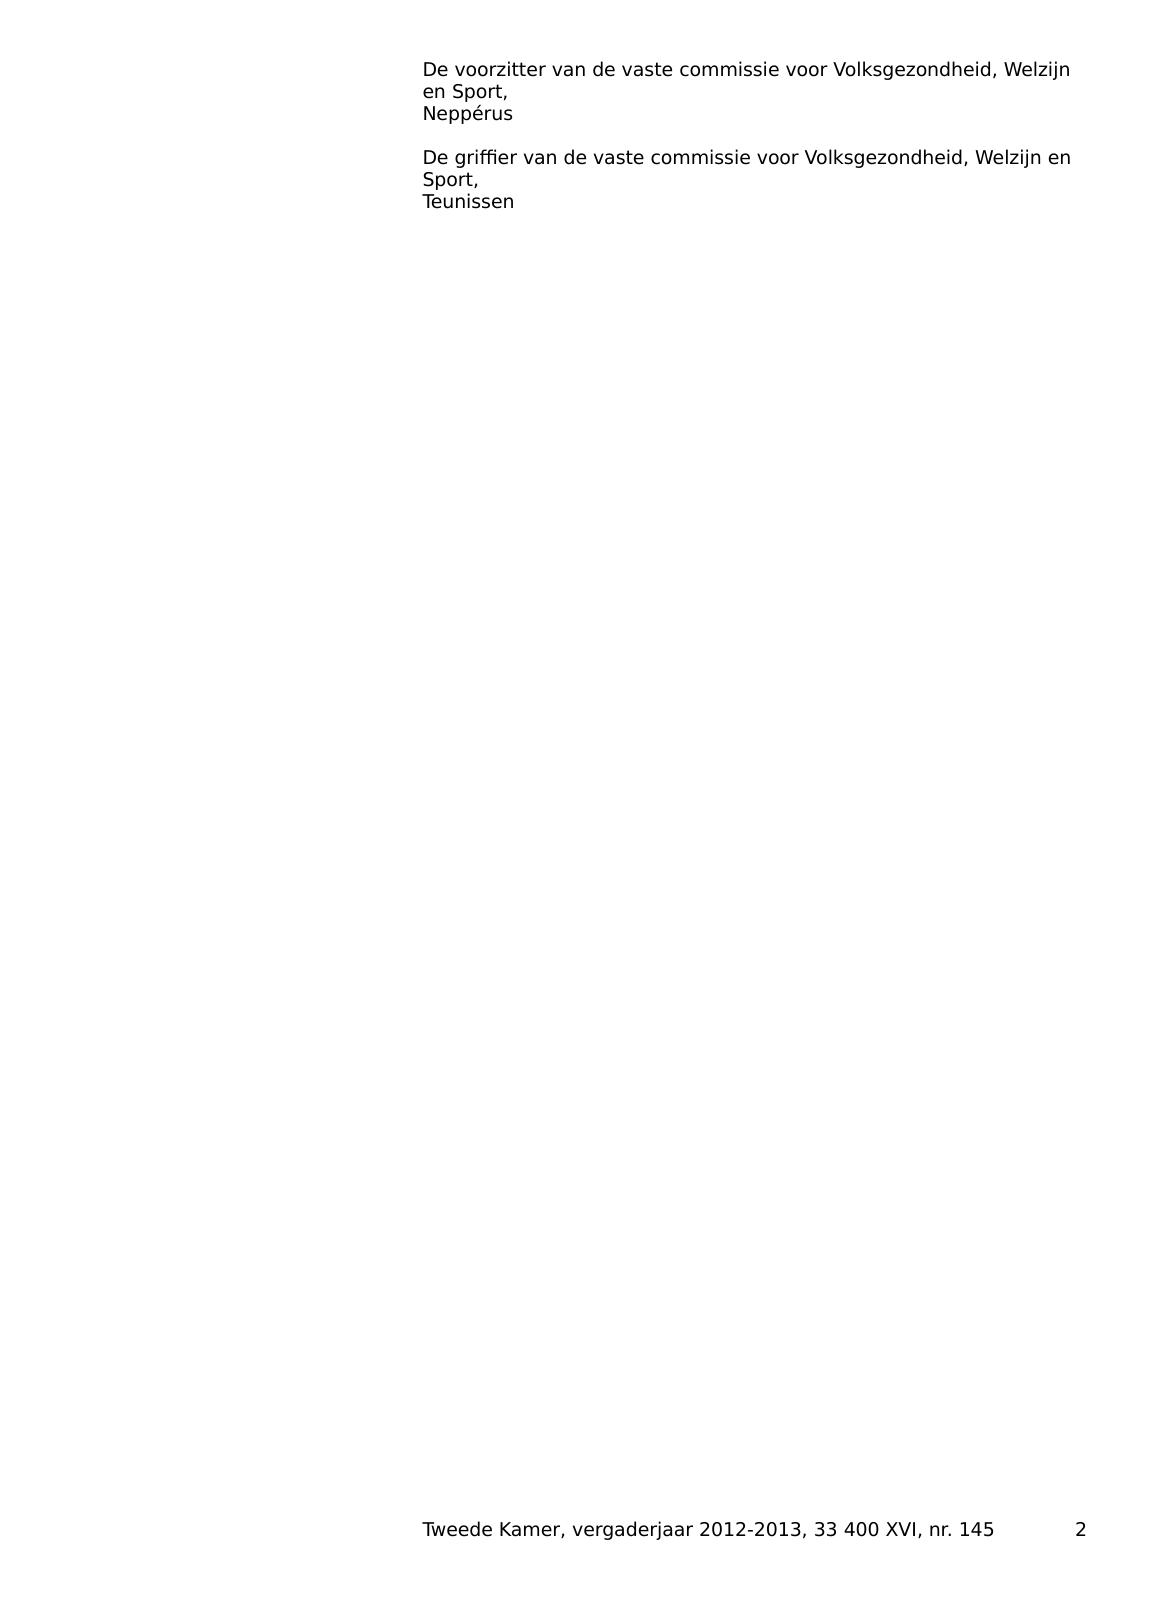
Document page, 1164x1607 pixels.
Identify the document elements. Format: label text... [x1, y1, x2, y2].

text De voorzitter van de vaste commissie voor Volksgezondheid, Welzijn en Sport, Neppérus [422, 59, 1087, 125]
text De griffier van de vaste commissie voor Volksgezondheid, Welzijn en Sport, Teunissen [422, 147, 1087, 213]
